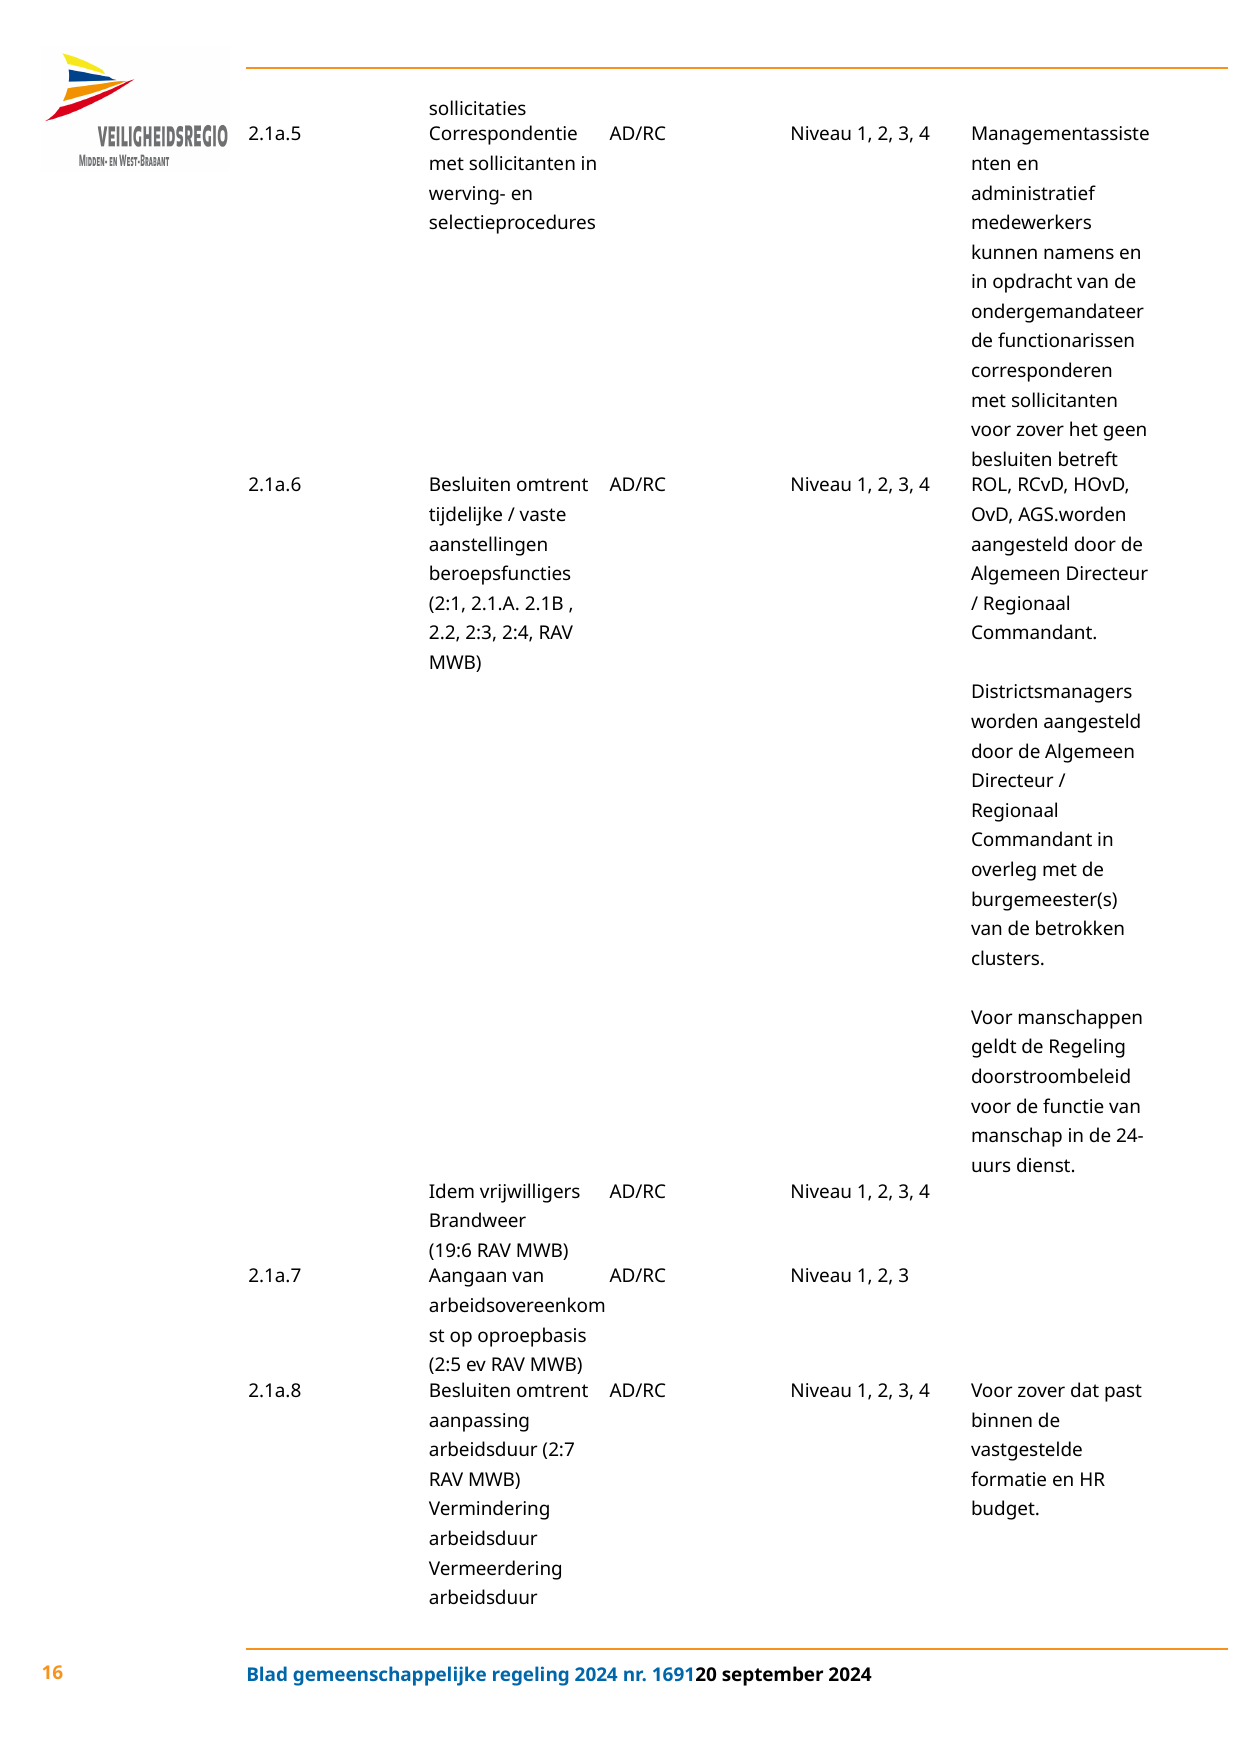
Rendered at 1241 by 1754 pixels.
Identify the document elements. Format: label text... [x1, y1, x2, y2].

table_cell Managementassistenten en administratief medewerkers kunnen namens en in opdracht van de ondergemandateerde functionarissen corresponderen met sollicitanten voor zover het geen besluiten betreft [971, 121, 1152, 472]
table_cell [971, 1178, 1152, 1263]
table_cell Correspondentie met sollicitanten in werving- en selectieprocedures [429, 121, 609, 472]
table_cell [971, 1263, 1152, 1377]
table_cell [609, 95, 790, 121]
table_cell Niveau 1, 2, 3, 4 [790, 121, 971, 472]
table_cell [971, 95, 1152, 121]
table_cell Niveau 1, 2, 3, 4 [790, 1178, 971, 1263]
table_cell Aangaan van arbeidsovereenkomst op oproepbasis (2:5 ev RAV MWB) [429, 1263, 609, 1377]
table_cell Niveau 1, 2, 3, 4 [790, 472, 971, 1178]
table_cell AD/RC [609, 121, 790, 472]
table_cell Niveau 1, 2, 3 [790, 1263, 971, 1377]
table_cell AD/RC [609, 1263, 790, 1377]
table_cell Besluiten omtrent aanpassing arbeidsduur (2:7 RAV MWB) Vermindering arbeidsduur Vermeerdering arbeidsduur [429, 1377, 609, 1610]
table_cell AD/RC [609, 1377, 790, 1610]
table_cell [790, 95, 971, 121]
table_cell Niveau 1, 2, 3, 4 [790, 1377, 971, 1610]
table_cell [248, 95, 429, 121]
table_cell AD/RC [609, 472, 790, 1178]
picture [41, 47, 231, 172]
table_cell sollicitaties [429, 95, 609, 121]
table_cell 2.1a.7 [248, 1263, 429, 1377]
table_cell 2.1a.6 [248, 472, 429, 1263]
table_cell Idem vrijwilligers Brandweer (19:6 RAV MWB) [429, 1178, 609, 1263]
table_cell Voor zover dat past binnen de vastgestelde formatie en HR budget. [971, 1377, 1152, 1610]
table_cell ROL, RCvD, HOvD, OvD, AGS.worden aangesteld door de Algemeen Directeur / Regionaal Commandant. Districtsmanagers worden aangesteld door de Algemeen Directeur / Regionaal Commandant in overleg met de burgemeester(s) van de betrokken clusters. Voor manschappen geldt de Regeling doorstroombeleid voor de functie van manschap in de 24-uurs dienst. [971, 472, 1152, 1178]
table_cell AD/RC [609, 1178, 790, 1263]
table_cell 2.1a.5 [248, 121, 429, 472]
table_cell Besluiten omtrent tijdelijke / vaste aanstellingen beroepsfuncties (2:1, 2.1.A. 2.1B , 2.2, 2:3, 2:4, RAV MWB) [429, 472, 609, 1178]
table_cell 2.1a.8 [248, 1377, 429, 1610]
